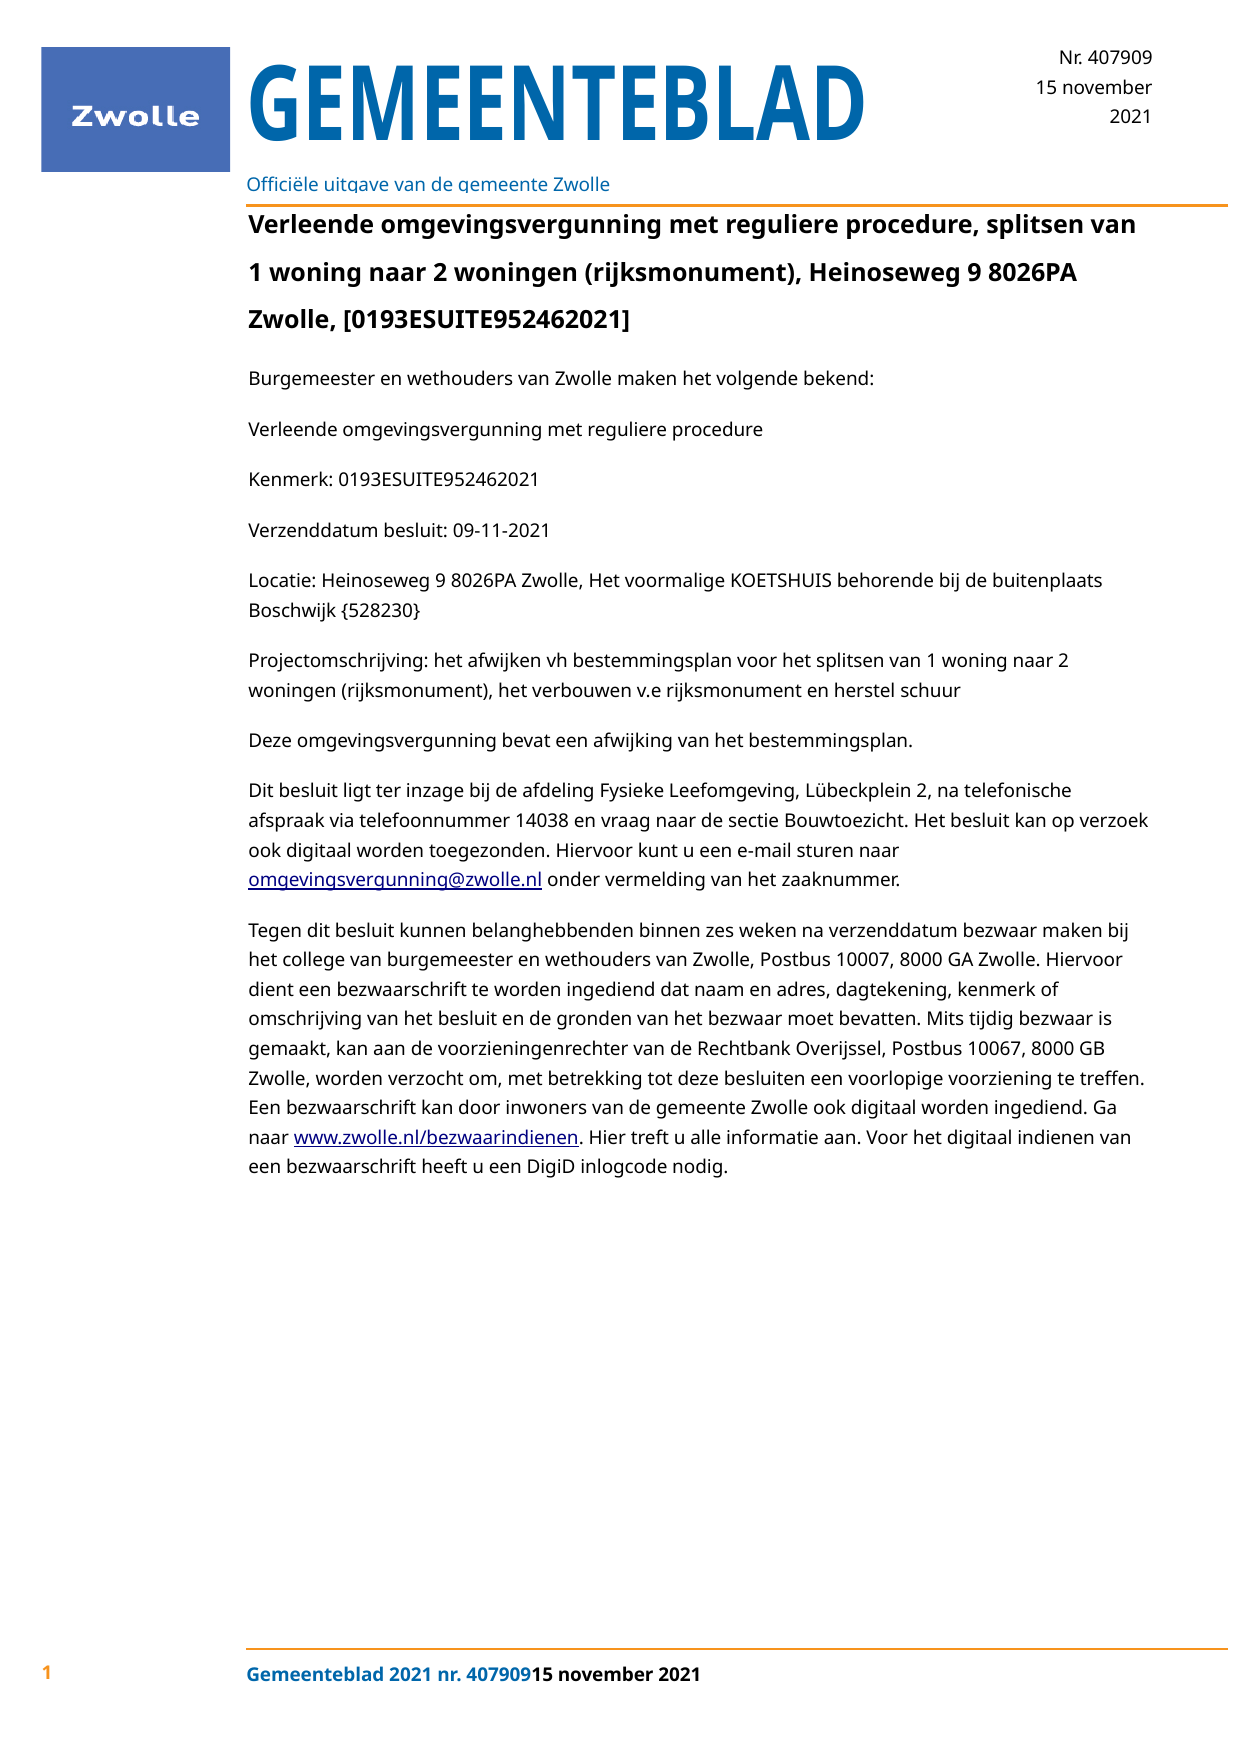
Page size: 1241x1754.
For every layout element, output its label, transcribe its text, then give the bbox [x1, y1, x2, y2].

text Burgemeester en wethouders van Zwolle maken het volgende bekend: [248, 366, 1152, 391]
picture [41, 47, 231, 172]
text Kenmerk: 0193ESUITE952462021 [248, 466, 1152, 492]
text Verzenddatum besluit: 09-11-2021 [248, 517, 1152, 542]
text Locatie: Heinoseweg 9 8026PA Zwolle, Het voormalige KOETSHUIS behorende bij de buitenplaats Boschwijk {528230} [248, 567, 1152, 622]
text Tegen dit besluit kunnen belanghebbenden binnen zes weken na verzenddatum bezwaar maken bij het college van burgemeester en wethouders van Zwolle, Postbus 10007, 8000 GA Zwolle. Hiervoor dient een bezwaarschrift te worden ingediend dat naam en adres, dagtekening, kenmerk of omschrijving van het besluit en de gronden van het bezwaar moet bevatten. Mits tijdig bezwaar is gemaakt, kan aan de voorzieningenrechter van de Rechtbank Overijssel, Postbus 10067, 8000 GB Zwolle, worden verzocht om, met betrekking tot deze besluiten een voorlopige voorziening te treffen. Een bezwaarschrift kan door inwoners van de gemeente Zwolle ook digitaal worden ingediend. Ga naar www.zwolle.nl/bezwaarindienen. Hier treft u alle informatie aan. Voor het digitaal indienen van een bezwaarschrift heeft u een DigiD inlogcode nodig. [248, 917, 1152, 1179]
text Verleende omgevingsvergunning met reguliere procedure [248, 416, 1152, 442]
text Deze omgevingsvergunning bevat een afwijking van het bestemmingsplan. [248, 727, 1152, 753]
text Projectomschrijving: het afwijken vh bestemmingsplan voor het splitsen van 1 woning naar 2 woningen (rijksmonument), het verbouwen v.e rijksmonument en herstel schuur [248, 647, 1152, 702]
text Verleende omgevingsvergunning met reguliere procedure, splitsen van 1 woning naar 2 woningen (rijksmonument), Heinoseweg 9 8026PA Zwolle, [0193ESUITE952462021] [248, 207, 1152, 336]
text Dit besluit ligt ter inzage bij de afdeling Fysieke Leefomgeving, Lübeckplein 2, na telefonische afspraak via telefoonnummer 14038 en vraag naar de sectie Bouwtoezicht. Het besluit kan op verzoek ook digitaal worden toegezonden. Hiervoor kunt u een e-mail sturen naar omgevingsvergunning@zwolle.nl onder vermelding van het zaaknummer. [248, 778, 1152, 892]
